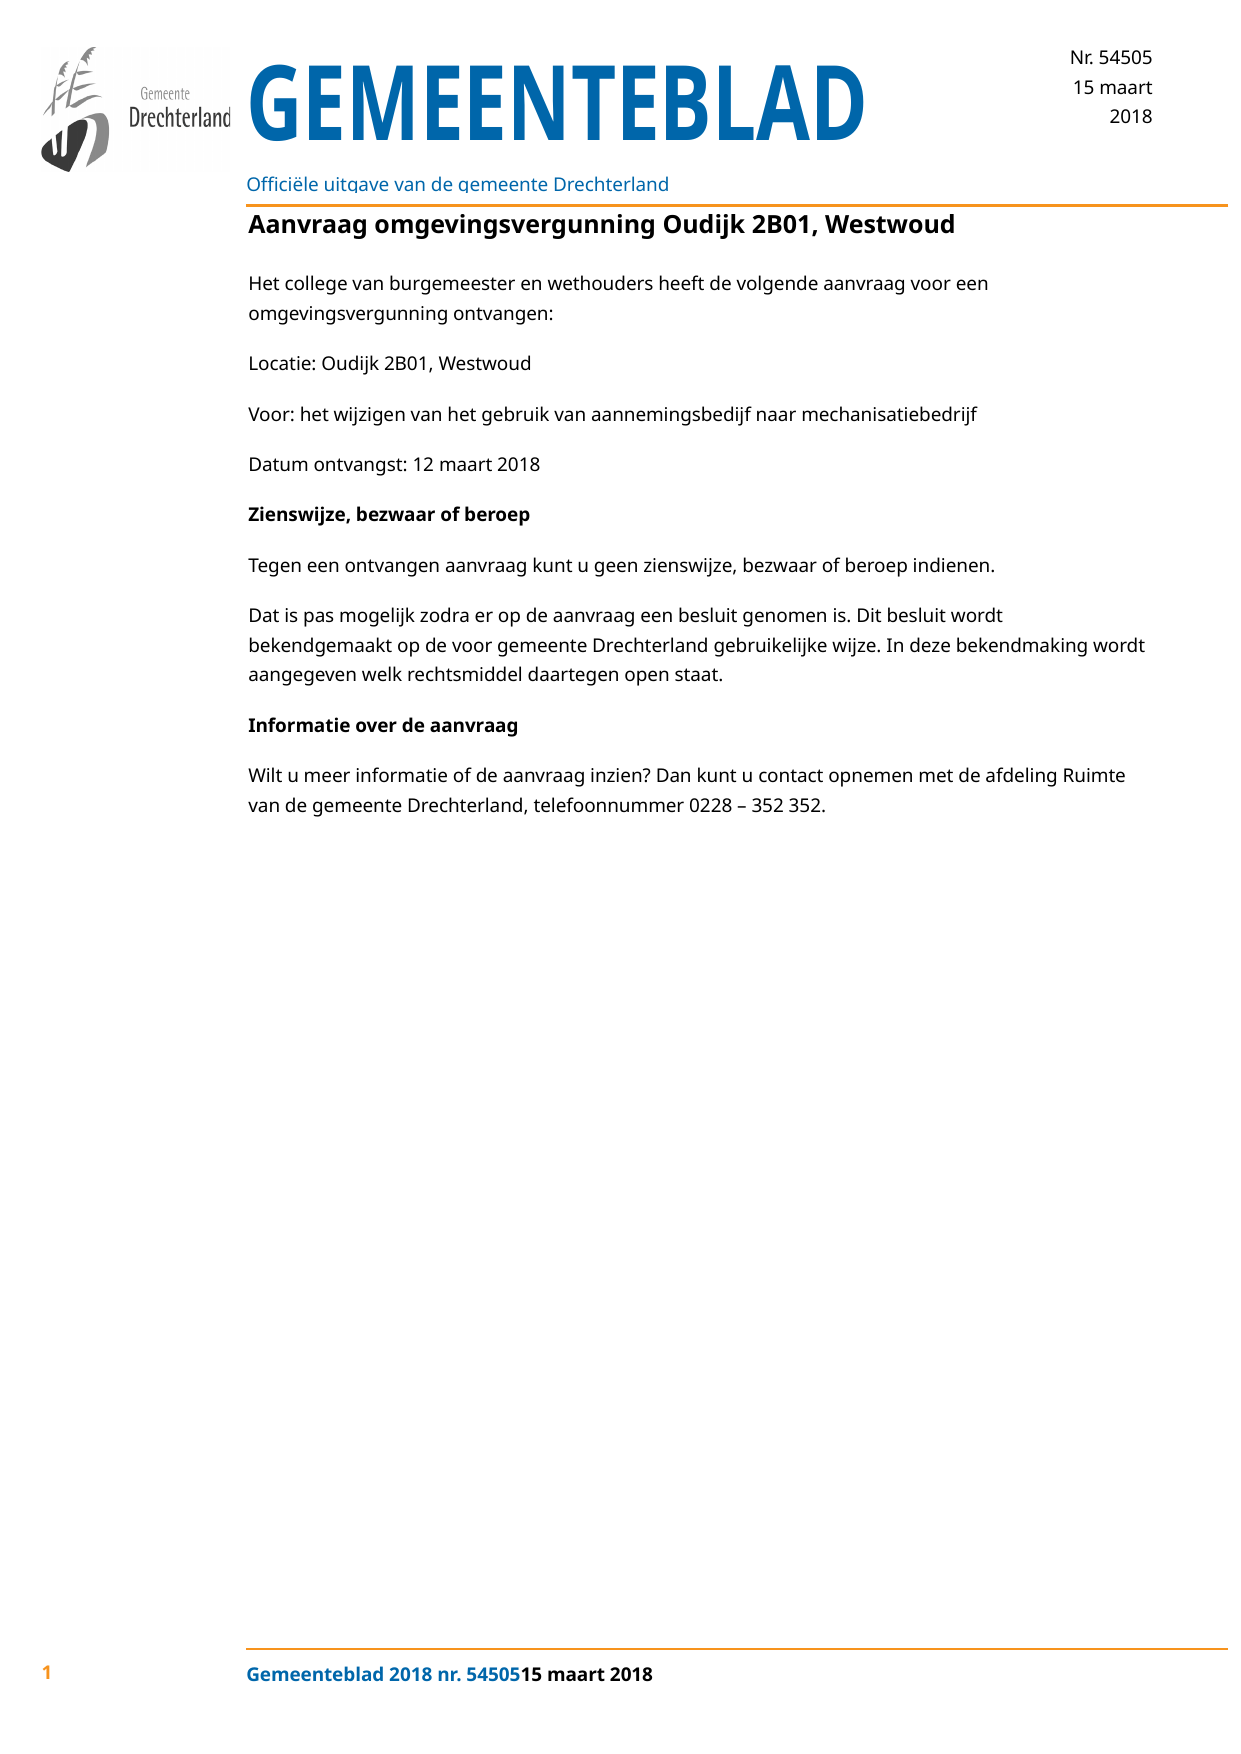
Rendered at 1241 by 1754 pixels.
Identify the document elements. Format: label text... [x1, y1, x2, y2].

text Datum ontvangst: 12 maart 2018 [248, 451, 1152, 477]
text Zienswijze, bezwaar of beroep [248, 502, 1152, 527]
text Informatie over de aanvraag [248, 712, 1152, 738]
picture [41, 47, 231, 172]
text Tegen een ontvangen aanvraag kunt u geen zienswijze, bezwaar of beroep indienen. [248, 552, 1152, 578]
text Wilt u meer informatie of de aanvraag inzien? Dan kunt u contact opnemen met de afdeling Ruimte van de gemeente Drechterland, telefoonnummer 0228 – 352 352. [248, 762, 1152, 818]
text Aanvraag omgevingsvergunning Oudijk 2B01, Westwoud [248, 207, 1152, 241]
text Voor: het wijzigen van het gebruik van aannemingsbedijf naar mechanisatiebedrijf [248, 401, 1152, 426]
text Het college van burgemeester en wethouders heeft de volgende aanvraag voor een omgevingsvergunning ontvangen: [248, 270, 1152, 326]
text Dat is pas mogelijk zodra er op de aanvraag een besluit genomen is. Dit besluit wordt bekendgemaakt op de voor gemeente Drechterland gebruikelijke wijze. In deze bekendmaking wordt aangegeven welk rechtsmiddel daartegen open staat. [248, 602, 1152, 687]
text Locatie: Oudijk 2B01, Westwoud [248, 350, 1152, 376]
